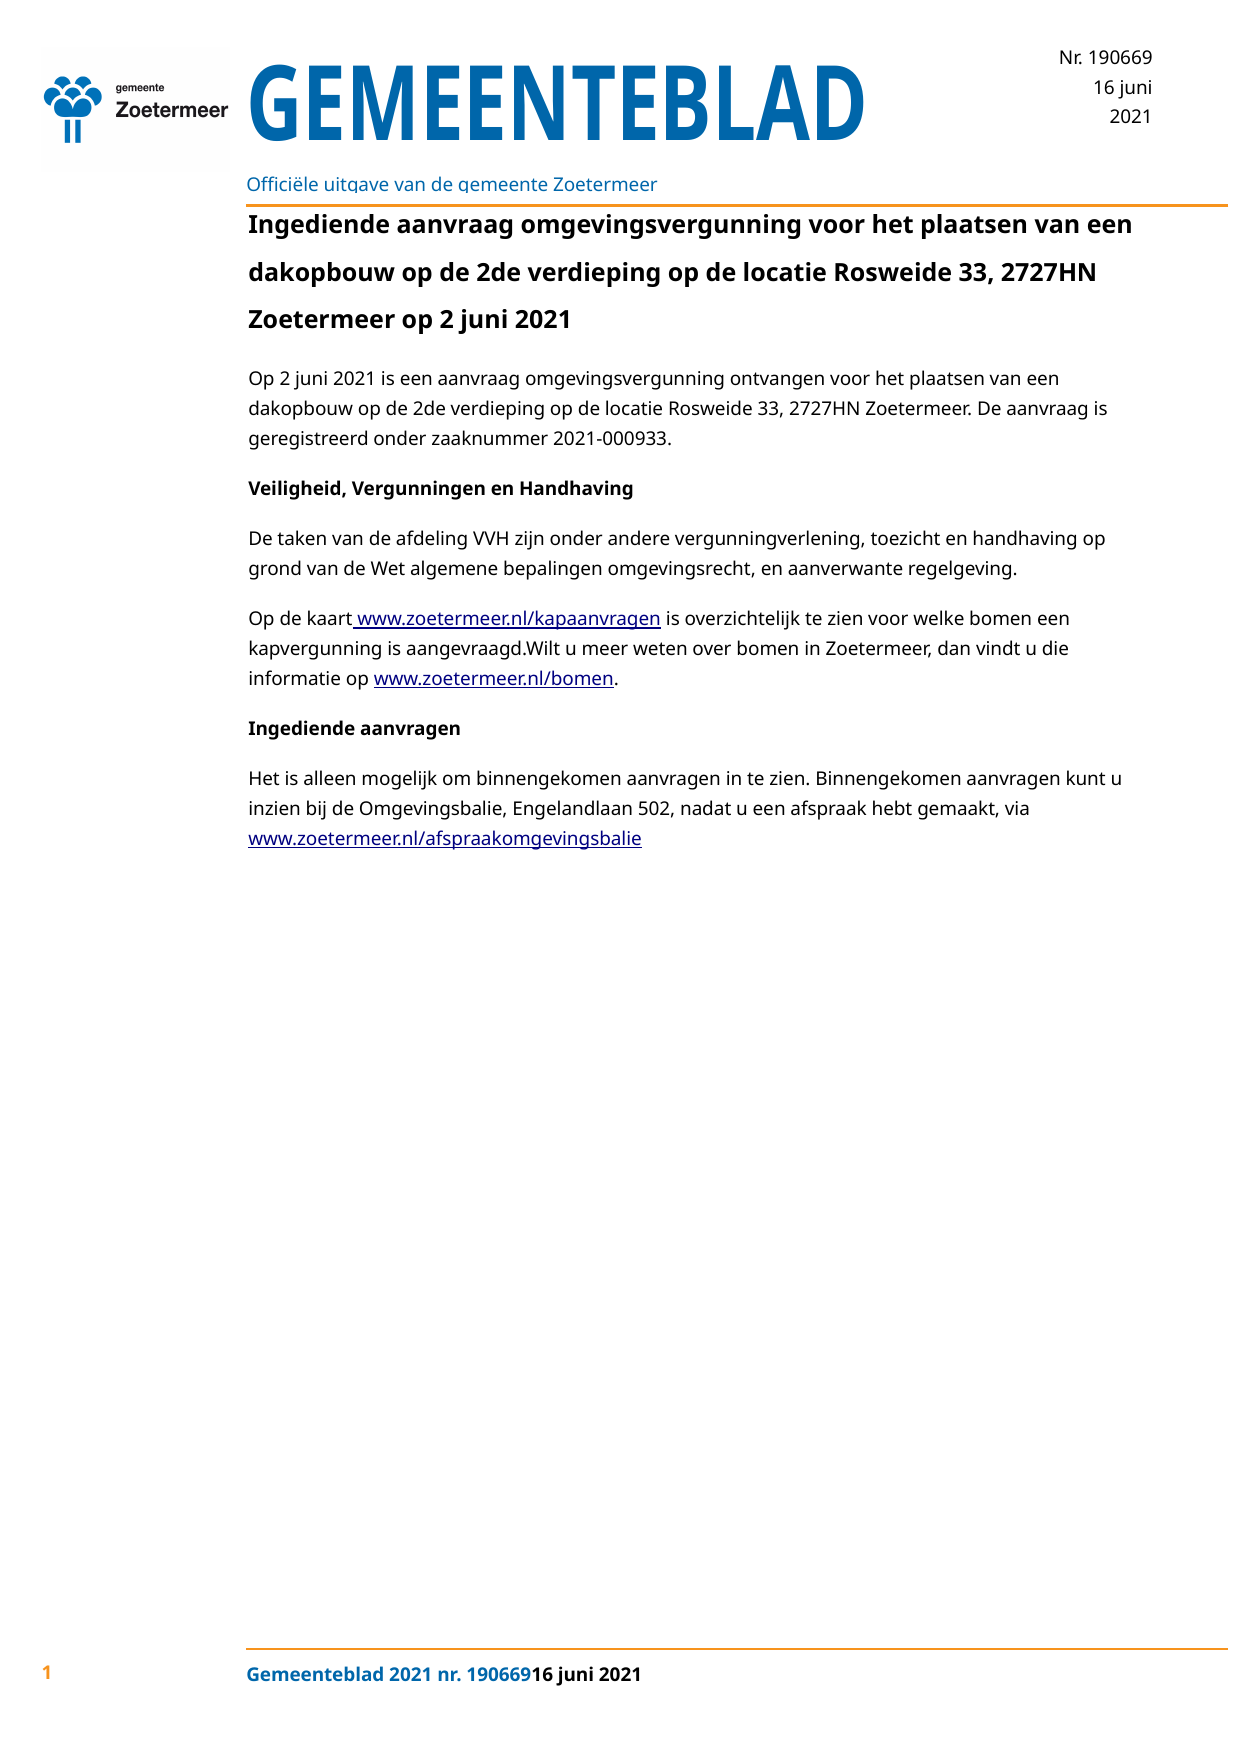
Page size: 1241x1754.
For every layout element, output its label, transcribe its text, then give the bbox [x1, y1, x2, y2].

text Op 2 juni 2021 is een aanvraag omgevingsvergunning ontvangen voor het plaatsen van een dakopbouw op de 2de verdieping op de locatie Rosweide 33, 2727HN Zoetermeer. De aanvraag is geregistreerd onder zaaknummer 2021-000933. [248, 366, 1152, 450]
text Op de kaart www.zoetermeer.nl/kapaanvragen is overzichtelijk te zien voor welke bomen een kapvergunning is aangevraagd.Wilt u meer weten over bomen in Zoetermeer, dan vindt u die informatie op www.zoetermeer.nl/bomen. [248, 606, 1152, 690]
text Ingediende aanvraag omgevingsvergunning voor het plaatsen van een dakopbouw op de 2de verdieping op de locatie Rosweide 33, 2727HN Zoetermeer op 2 juni 2021 [248, 207, 1152, 336]
text Veiligheid, Vergunningen en Handhaving [248, 475, 1152, 501]
text De taken van de afdeling VVH zijn onder andere vergunningverlening, toezicht en handhaving op grond van de Wet algemene bepalingen omgevingsrecht, en aanverwante regelgeving. [248, 526, 1152, 581]
text Ingediende aanvragen [248, 715, 1152, 741]
text Het is alleen mogelijk om binnengekomen aanvragen in te zien. Binnengekomen aanvragen kunt u inzien bij de Omgevingsbalie, Engelandlaan 502, nadat u een afspraak hebt gemaakt, via www.zoetermeer.nl/afspraakomgevingsbalie [248, 766, 1152, 850]
picture [41, 47, 231, 172]
